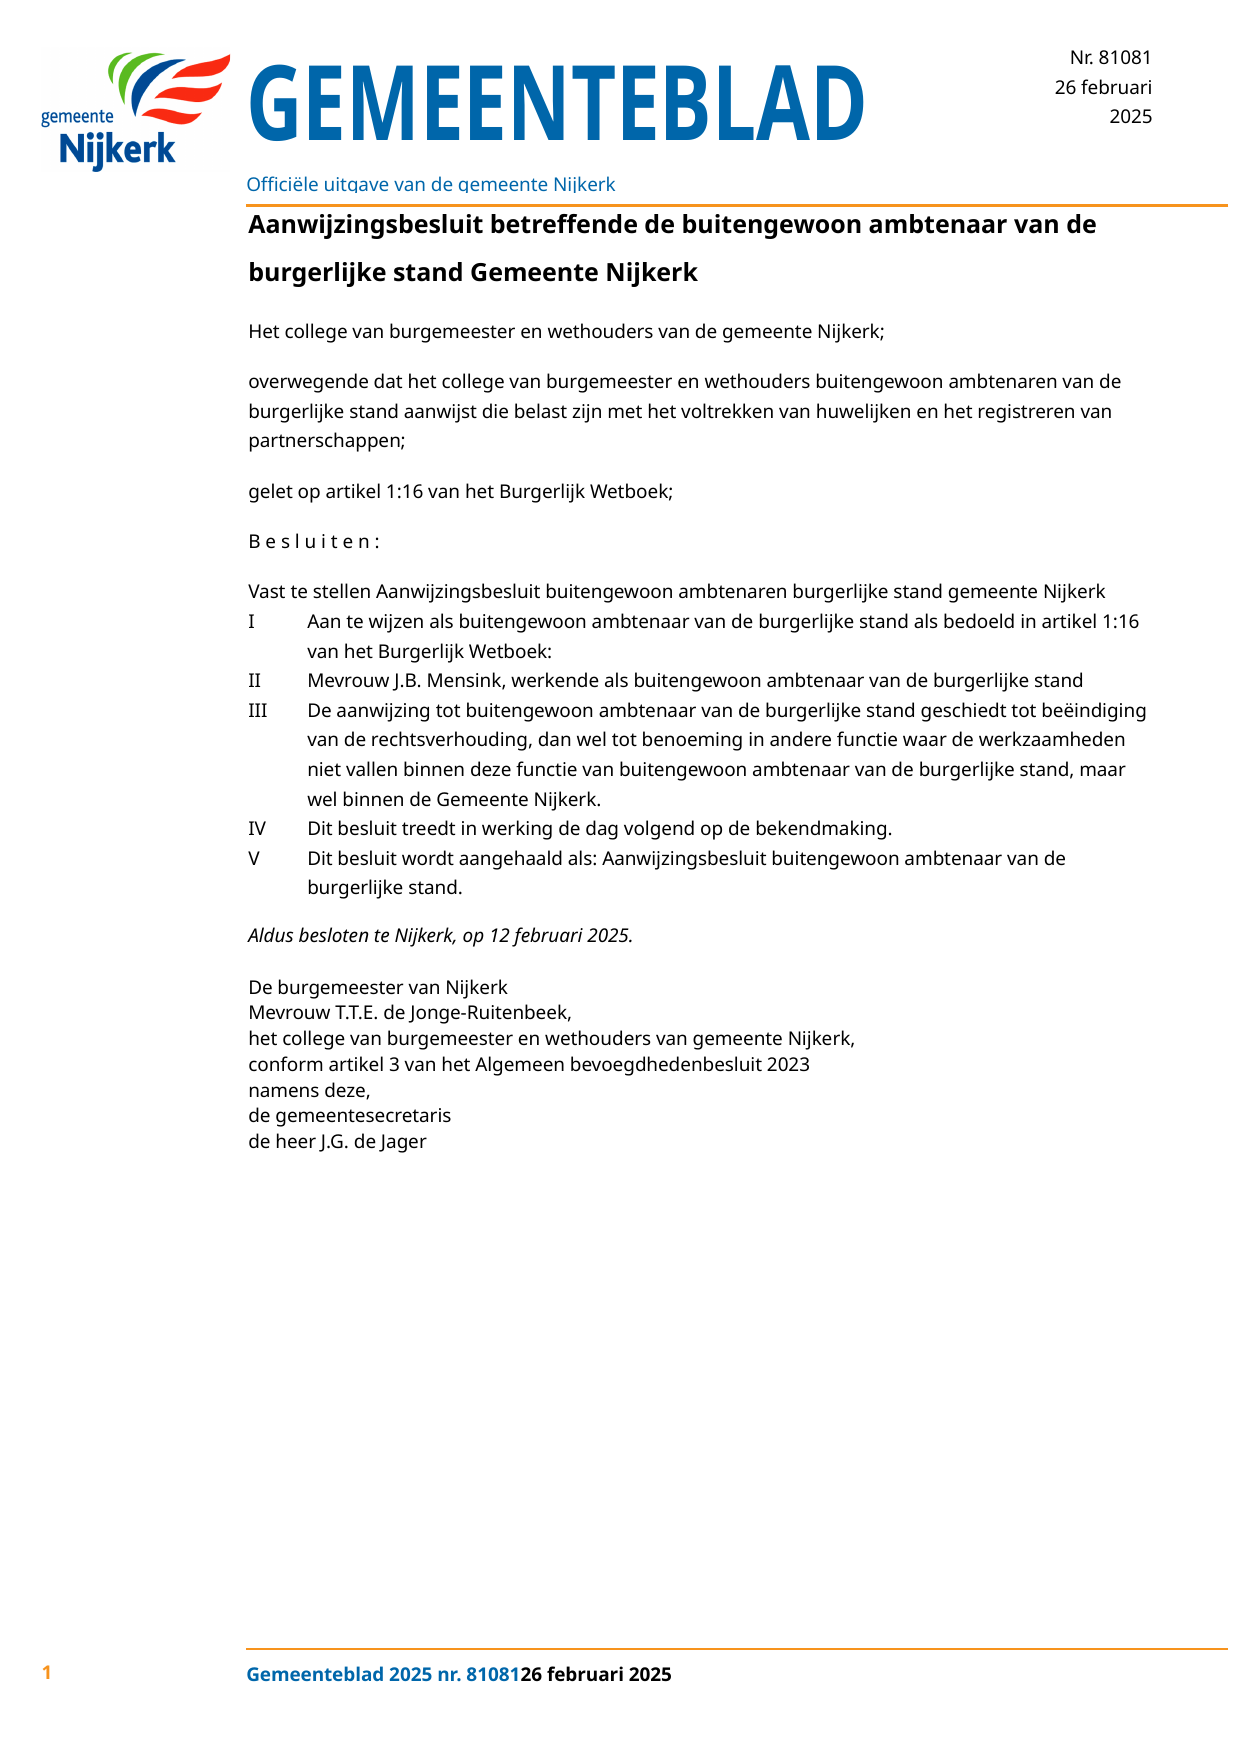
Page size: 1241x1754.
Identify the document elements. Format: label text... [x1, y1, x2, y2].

text het college van burgemeester en wethouders van gemeente Nijkerk, [248, 1025, 1152, 1051]
list Mevrouw J.B. Mensink, werkende als buitengewoon ambtenaar van de burgerlijke stand [248, 667, 1152, 693]
list Dit besluit wordt aangehaald als: Aanwijzingsbesluit buitengewoon ambtenaar van de burgerlijke stand. [248, 845, 1152, 900]
text De burgemeester van Nijkerk [248, 974, 1152, 999]
list Dit besluit treedt in werking de dag volgend op de bekendmaking. [248, 815, 1152, 841]
text namens deze, [248, 1077, 1152, 1102]
text Aldus besloten te Nijkerk, op 12 februari 2025. [248, 922, 1152, 948]
text B e s l u i t e n : [248, 528, 1152, 554]
picture [41, 47, 231, 172]
text Mevrouw T.T.E. de Jonge-Ruitenbeek, [248, 999, 1152, 1025]
text overwegende dat het college van burgemeester en wethouders buitengewoon ambtenaren van de burgerlijke stand aanwijst die belast zijn met het voltrekken van huwelijken en het registreren van partnerschappen; [248, 368, 1152, 453]
text Vast te stellen Aanwijzingsbesluit buitengewoon ambtenaren burgerlijke stand gemeente Nijkerk [248, 579, 1152, 604]
text gelet op artikel 1:16 van het Burgerlijk Wetboek; [248, 478, 1152, 504]
text Het college van burgemeester en wethouders van de gemeente Nijkerk; [248, 318, 1152, 344]
text conform artikel 3 van het Algemeen bevoegdhedenbesluit 2023 [248, 1051, 1152, 1077]
text de heer J.G. de Jager [248, 1128, 1152, 1154]
list Aan te wijzen als buitengewoon ambtenaar van de burgerlijke stand als bedoeld in artikel 1:16 van het Burgerlijk Wetboek: [248, 608, 1152, 664]
text de gemeentesecretaris [248, 1102, 1152, 1128]
list De aanwijzing tot buitengewoon ambtenaar van de burgerlijke stand geschiedt tot beëindiging van de rechtsverhouding, dan wel tot benoeming in andere functie waar de werkzaamheden niet vallen binnen deze functie van buitengewoon ambtenaar van de burgerlijke stand, maar wel binnen de Gemeente Nijkerk. [248, 697, 1152, 812]
text Aanwijzingsbesluit betreffende de buitengewoon ambtenaar van de burgerlijke stand Gemeente Nijkerk [248, 207, 1152, 288]
